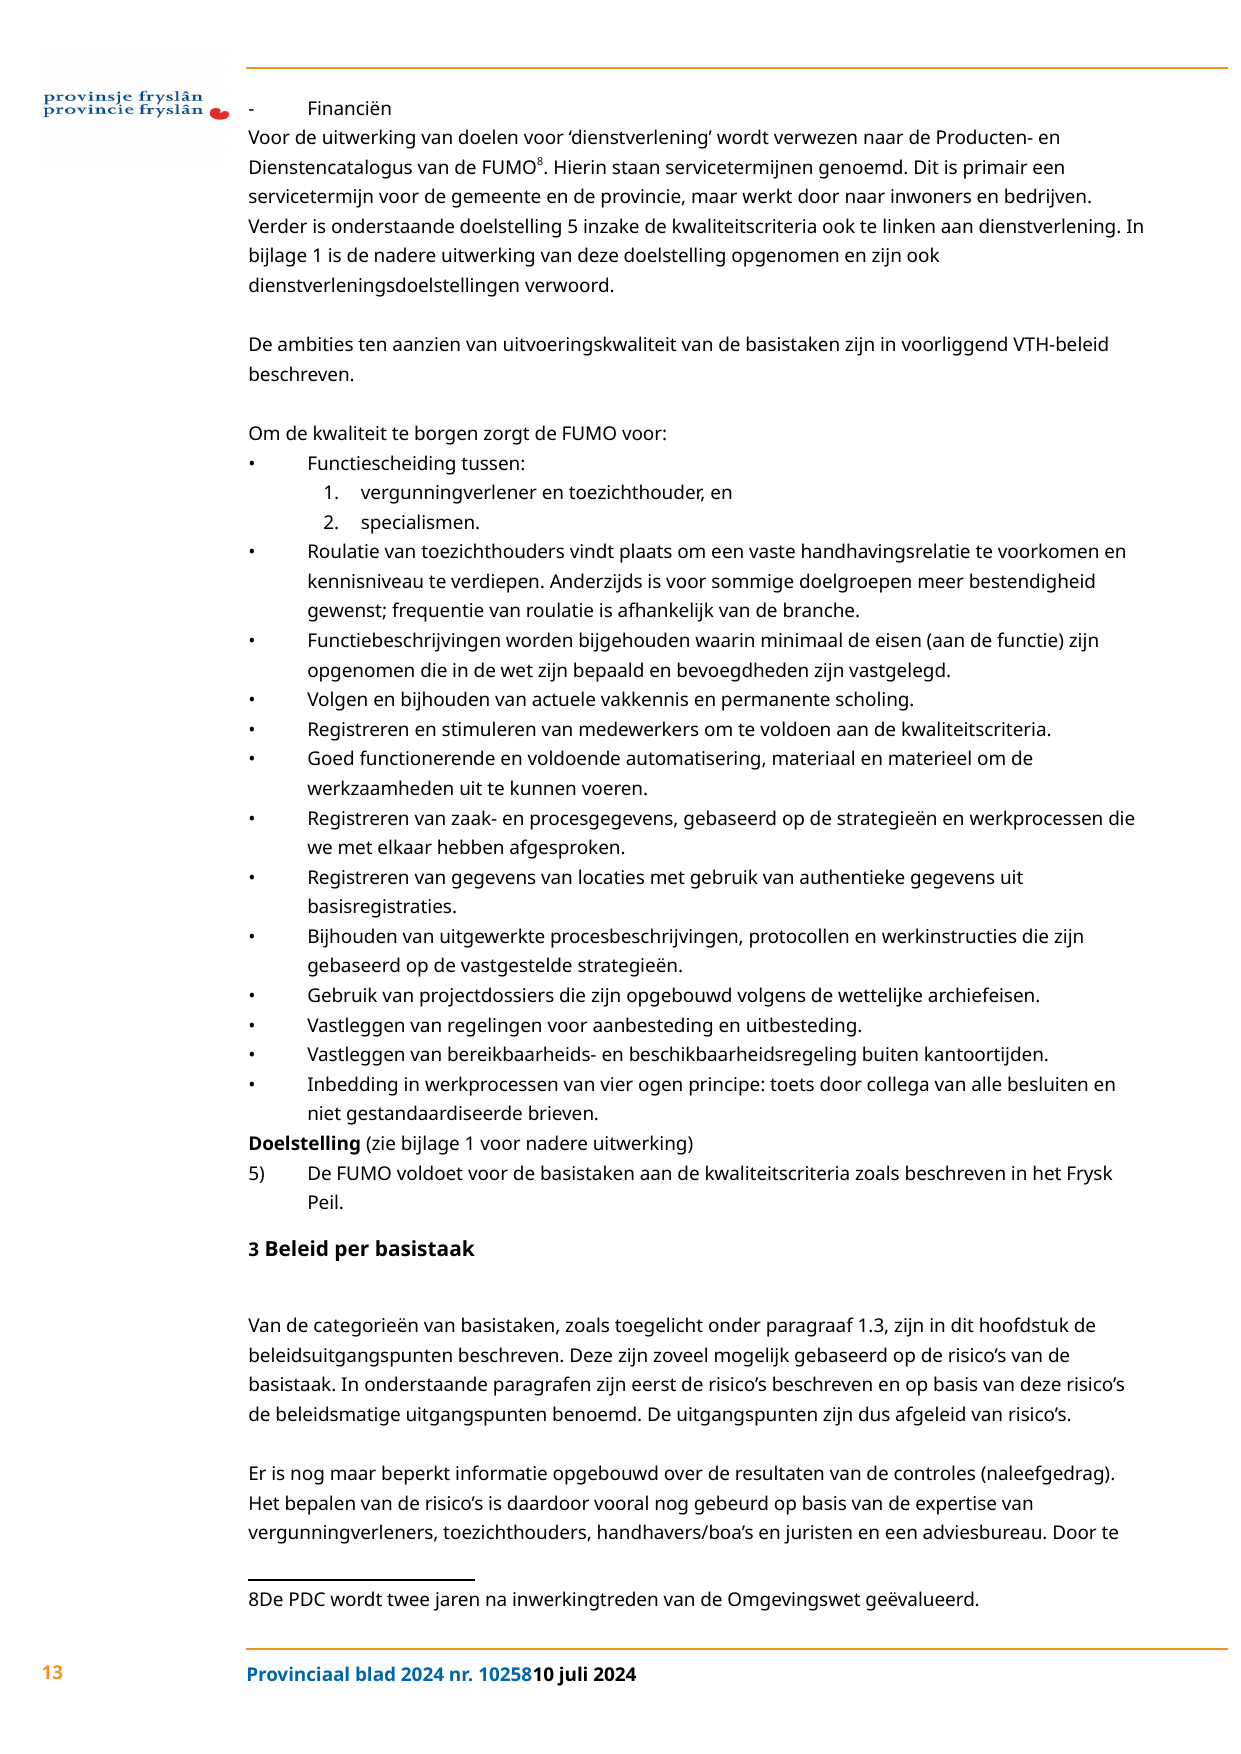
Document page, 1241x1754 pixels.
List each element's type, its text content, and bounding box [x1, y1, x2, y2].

text Voor de uitwerking van doelen voor ‘dienstverlening’ wordt verwezen naar de Producten- en Dienstencatalogus van de FUMO. Hierin staan servicetermijnen genoemd. Dit is primair een servicetermijn voor de gemeente en de provincie, maar werkt door naar inwoners en bedrijven. Verder is onderstaande doelstelling 5 inzake de kwaliteitscriteria ook te linken aan dienstverlening. In bijlage 1 is de nadere uitwerking van deze doelstelling opgenomen en zijn ook dienstverleningsdoelstellingen verwoord. [248, 124, 1152, 298]
list Gebruik van projectdossiers die zijn opgebouwd volgens de wettelijke archiefeisen. [248, 982, 1152, 1008]
list Functiebeschrijvingen worden bijgehouden waarin minimaal de eisen (aan de functie) zijn opgenomen die in de wet zijn bepaald en bevoegdheden zijn vastgelegd. [248, 627, 1152, 683]
list Registreren van gegevens van locaties met gebruik van authentieke gegevens uit basisregistraties. [248, 864, 1152, 919]
list Registreren van zaak- en procesgegevens, gebaseerd op de strategieën en werkprocessen die we met elkaar hebben afgesproken. [248, 805, 1152, 860]
list Goed functionerende en voldoende automatisering, materiaal en materieel om de werkzaamheden uit te kunnen voeren. [248, 746, 1152, 801]
list specialismen. [323, 509, 1152, 535]
table_header Doelstelling (zie bijlage 1 voor nadere uitwerking) De FUMO voldoet voor de basistaken aan de kwaliteitscriteria zoals beschreven in het Frysk Peil. [248, 1130, 1152, 1215]
list Functiescheiding tussen: [248, 450, 1152, 476]
list Volgen en bijhouden van actuele vakkennis en permanente scholing. [248, 686, 1152, 712]
list Vastleggen van regelingen voor aanbesteding en uitbesteding. [248, 1012, 1152, 1038]
text De ambities ten aanzien van uitvoeringskwaliteit van de basistaken zijn in voorliggend VTH-beleid beschreven. [248, 331, 1152, 387]
list Roulatie van toezichthouders vindt plaats om een vaste handhavingsrelatie te voorkomen en kennisniveau te verdiepen. Anderzijds is voor sommige doelgroepen meer bestendigheid gewenst; frequentie van roulatie is afhankelijk van de branche. [248, 538, 1152, 623]
text 3 Beleid per basistaak [248, 1234, 1152, 1263]
list Registreren en stimuleren van medewerkers om te voldoen aan de kwaliteitscriteria. [248, 716, 1152, 742]
list Bijhouden van uitgewerkte procesbeschrijvingen, protocollen en werkinstructies die zijn gebaseerd op de vastgestelde strategieën. [248, 923, 1152, 978]
text Er is nog maar beperkt informatie opgebouwd over de resultaten van de controles (naleefgedrag). Het bepalen van de risico’s is daardoor vooral nog gebeurd op basis van de expertise van vergunningverleners, toezichthouders, handhavers/boa’s en juristen en een adviesbureau. Door te [248, 1460, 1152, 1545]
list Vastleggen van bereikbaarheids- en beschikbaarheidsregeling buiten kantoortijden. [248, 1041, 1152, 1067]
text Om de kwaliteit te borgen zorgt de FUMO voor: [248, 420, 1152, 446]
picture [41, 47, 231, 172]
text De PDC wordt twee jaren na inwerkingtreden van de Omgevingswet geëvalueerd. [248, 1586, 1152, 1612]
list vergunningverlener en toezichthouder, en [323, 479, 1152, 505]
text Van de categorieën van basistaken, zoals toegelicht onder paragraaf 1.3, zijn in dit hoofdstuk de beleidsuitgangspunten beschreven. Deze zijn zoveel mogelijk gebaseerd op de risico’s van de basistaak. In onderstaande paragrafen zijn eerst de risico’s beschreven en op basis van deze risico’s de beleidsmatige uitgangspunten benoemd. De uitgangspunten zijn dus afgeleid van risico’s. [248, 1312, 1152, 1427]
list Financiën [248, 95, 1152, 121]
list Inbedding in werkprocessen van vier ogen principe: toets door collega van alle besluiten en niet gestandaardiseerde brieven. [248, 1071, 1152, 1126]
